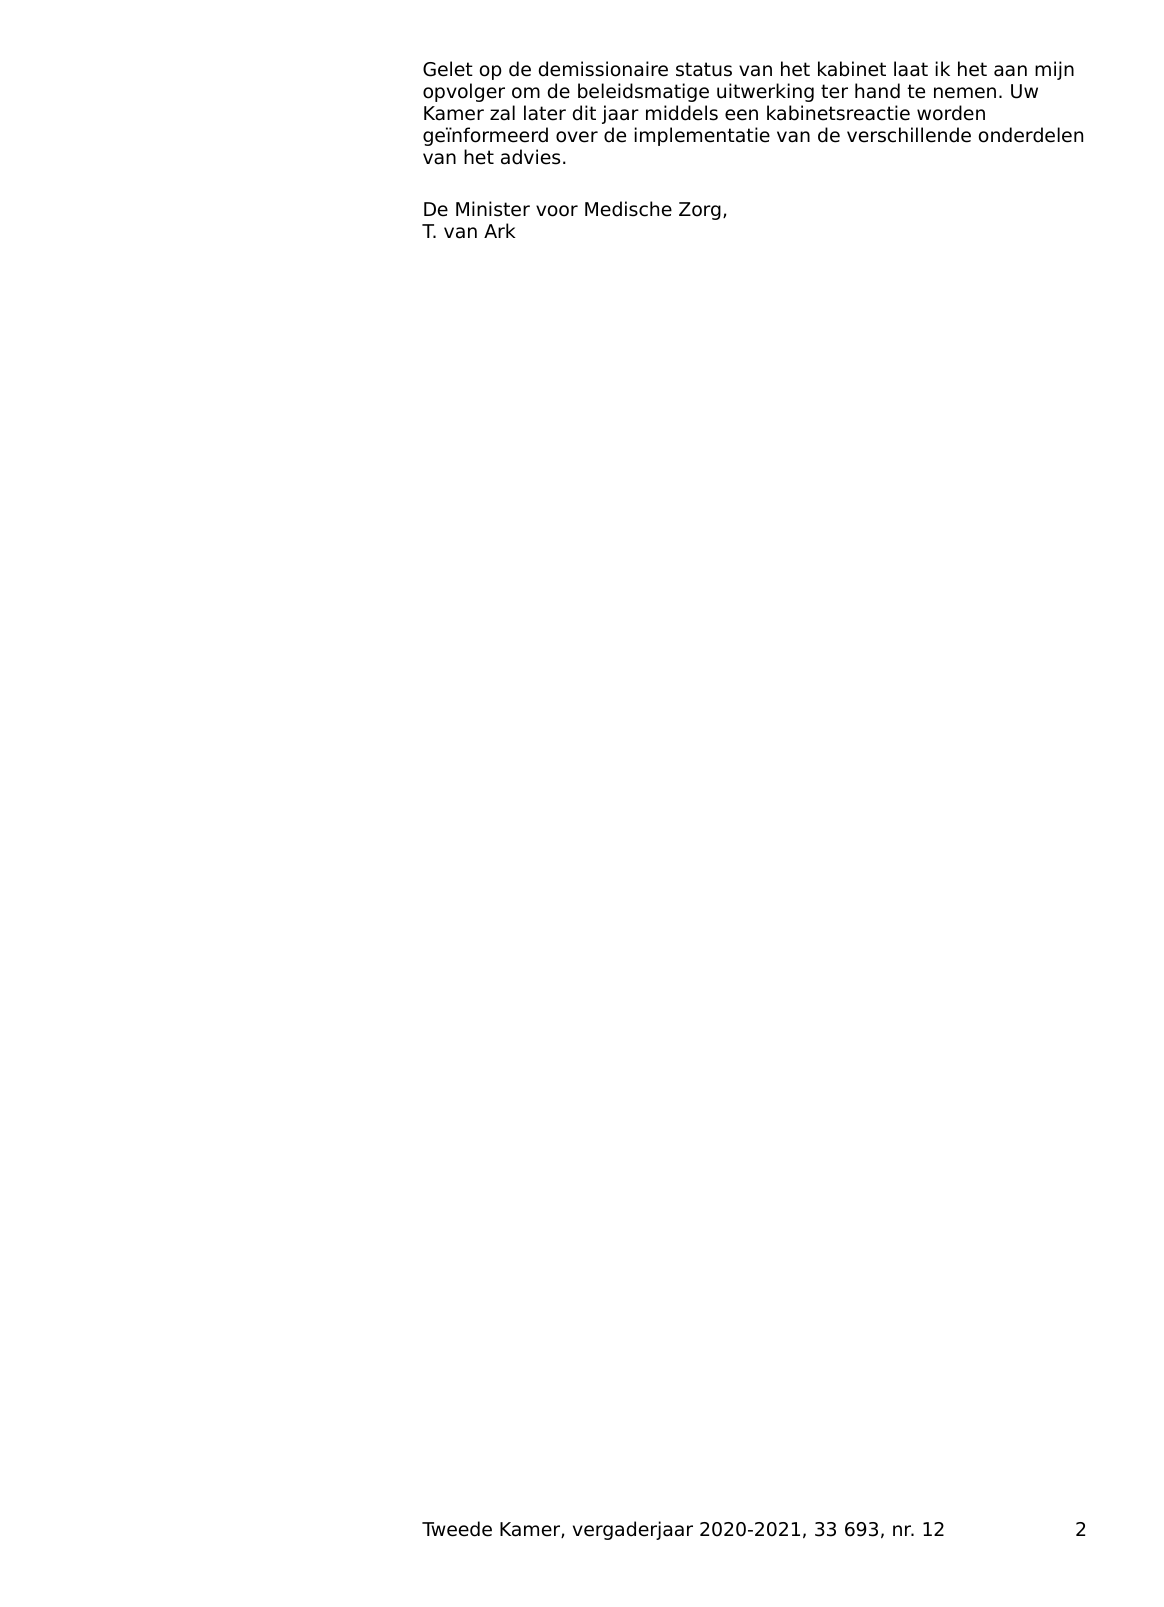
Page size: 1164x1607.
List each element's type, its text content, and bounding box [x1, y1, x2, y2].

text De Minister voor Medische Zorg, T. van Ark [422, 199, 1087, 243]
text Gelet op de demissionaire status van het kabinet laat ik het aan mijn opvolger om de beleidsmatige uitwerking ter hand te nemen. Uw Kamer zal later dit jaar middels een kabinetsreactie worden geïnformeerd over de implementatie van de verschillende onderdelen van het advies. [422, 59, 1087, 169]
